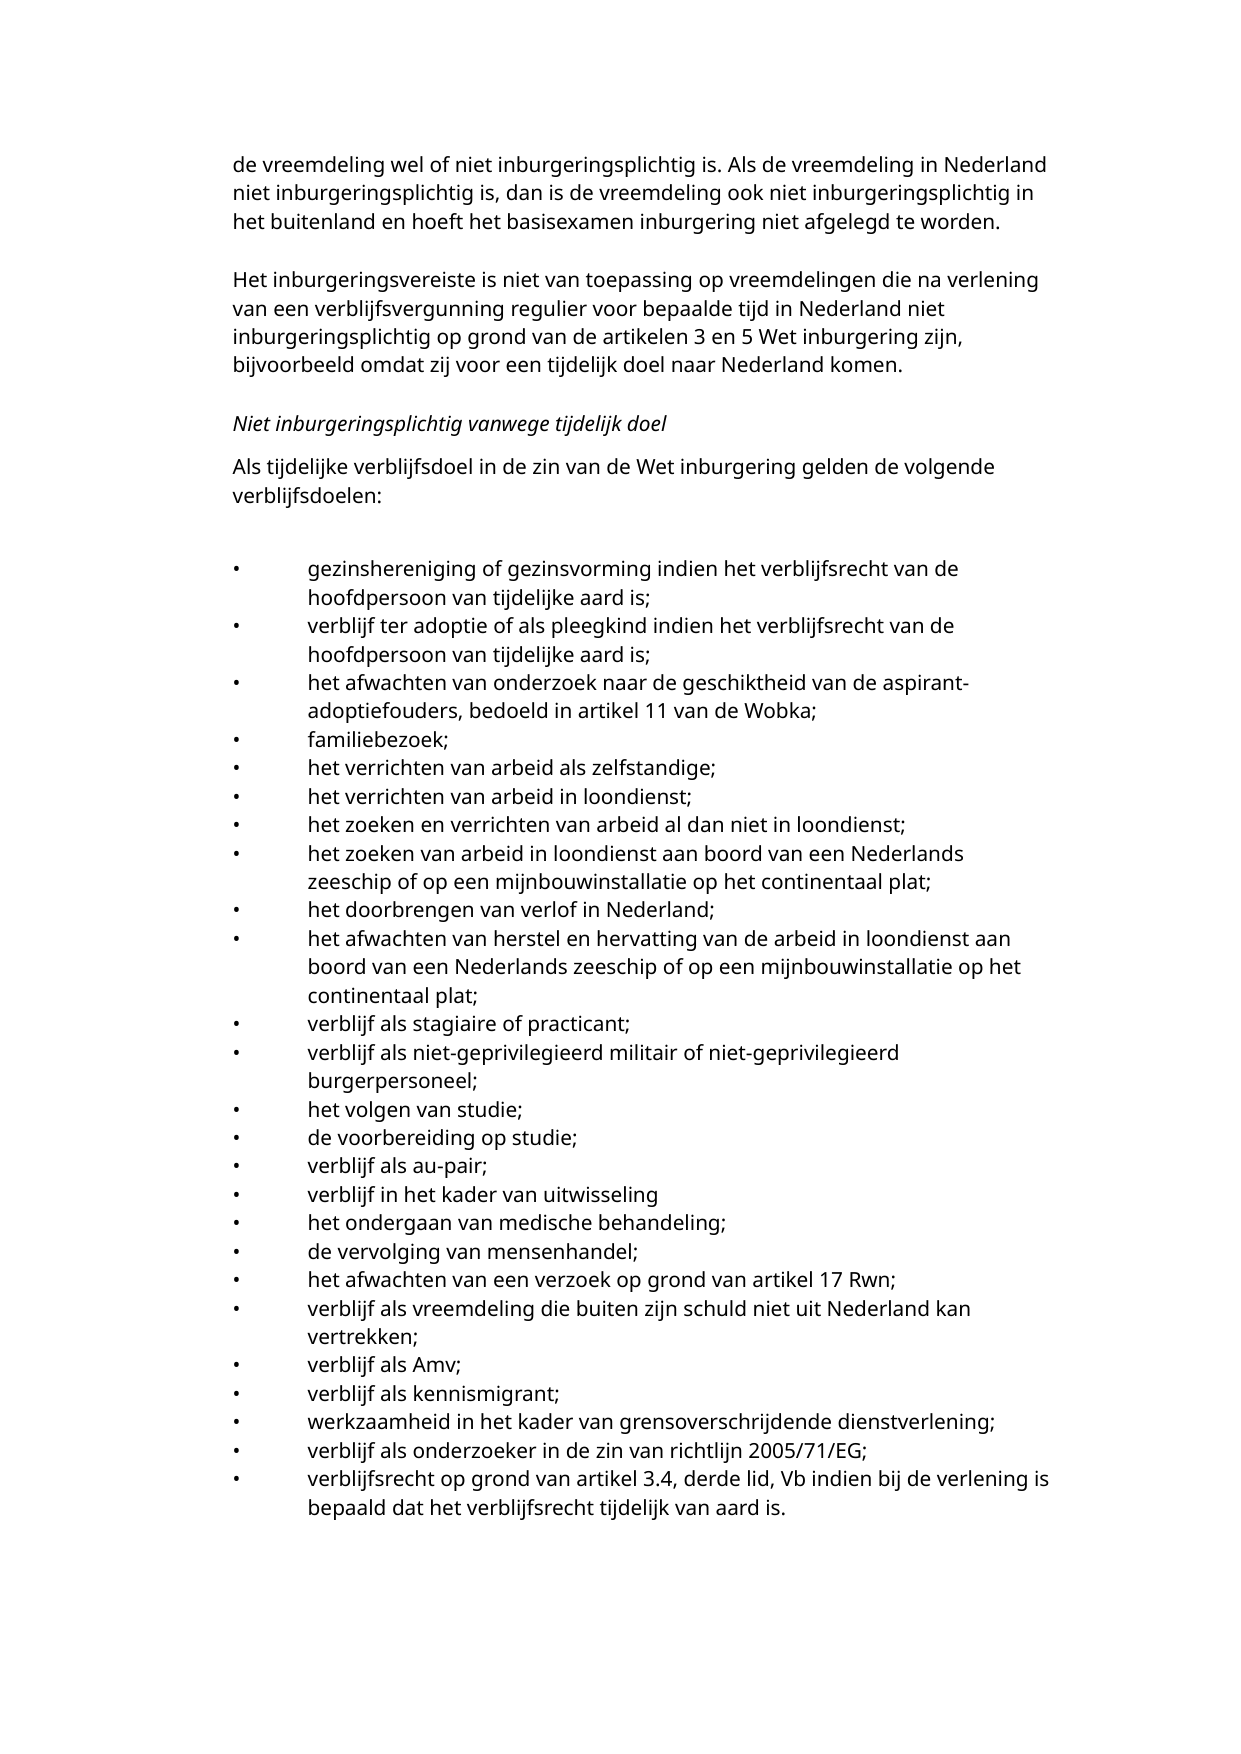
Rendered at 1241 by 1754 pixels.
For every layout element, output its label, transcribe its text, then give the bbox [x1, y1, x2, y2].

list verblijf als au-pair; [232, 1152, 1053, 1180]
list het verrichten van arbeid in loondienst; [232, 782, 1053, 810]
list de voorbereiding op studie; [232, 1123, 1053, 1152]
list het zoeken en verrichten van arbeid al dan niet in loondienst; [232, 810, 1053, 839]
list verblijf in het kader van uitwisseling [232, 1180, 1053, 1208]
text Als tijdelijke verblijfsdoel in de zin van de Wet inburgering gelden de volgende verblijfsdoelen: [232, 452, 1053, 509]
list verblijf als Amv; [232, 1351, 1053, 1379]
list verblijf ter adoptie of als pleegkind indien het verblijfsrecht van de hoofdpersoon van tijdelijke aard is; [232, 611, 1053, 668]
list het verrichten van arbeid als zelfstandige; [232, 753, 1053, 782]
list het zoeken van arbeid in loondienst aan boord van een Nederlands zeeschip of op een mijnbouwinstallatie op het continentaal plat; [232, 839, 1053, 896]
list het afwachten van herstel en hervatting van de arbeid in loondienst aan boord van een Nederlands zeeschip of op een mijnbouwinstallatie op het continentaal plat; [232, 924, 1053, 1009]
list de vervolging van mensenhandel; [232, 1237, 1053, 1265]
list het doorbrengen van verlof in Nederland; [232, 896, 1053, 924]
list gezinshereniging of gezinsvorming indien het verblijfsrecht van de hoofdpersoon van tijdelijke aard is; [232, 554, 1053, 611]
list werkzaamheid in het kader van grensoverschrijdende dienstverlening; [232, 1407, 1053, 1436]
list verblijf als kennismigrant; [232, 1379, 1053, 1407]
list verblijf als niet-geprivilegieerd militair of niet-geprivilegieerd burgerpersoneel; [232, 1038, 1053, 1095]
list verblijfsrecht op grond van artikel 3.4, derde lid, Vb indien bij de verlening is bepaald dat het verblijfsrecht tijdelijk van aard is. [232, 1464, 1053, 1521]
list familiebezoek; [232, 725, 1053, 753]
list het afwachten van een verzoek op grond van artikel 17 Rwn; [232, 1265, 1053, 1294]
list het ondergaan van medische behandeling; [232, 1208, 1053, 1237]
text Niet inburgeringsplichtig vanwege tijdelijk doel [232, 409, 1053, 437]
list verblijf als vreemdeling die buiten zijn schuld niet uit Nederland kan vertrekken; [232, 1294, 1053, 1351]
text de vreemdeling wel of niet inburgeringsplichtig is. Als de vreemdeling in Nederland niet inburgeringsplichtig is, dan is de vreemdeling ook niet inburgeringsplichtig in het buitenland en hoeft het basisexamen inburgering niet afgelegd te worden. [232, 150, 1053, 235]
text Het inburgeringsvereiste is niet van toepassing op vreemdelingen die na verlening van een verblijfsvergunning regulier voor bepaalde tijd in Nederland niet inburgeringsplichtig op grond van de artikelen 3 en 5 Wet inburgering zijn, bijvoorbeeld omdat zij voor een tijdelijk doel naar Nederland komen. [232, 265, 1053, 379]
list verblijf als stagiaire of practicant; [232, 1009, 1053, 1038]
list verblijf als onderzoeker in de zin van richtlijn 2005/71/EG; [232, 1436, 1053, 1464]
list het afwachten van onderzoek naar de geschiktheid van de aspirant-adoptiefouders, bedoeld in artikel 11 van de Wobka; [232, 668, 1053, 725]
list het volgen van studie; [232, 1095, 1053, 1123]
